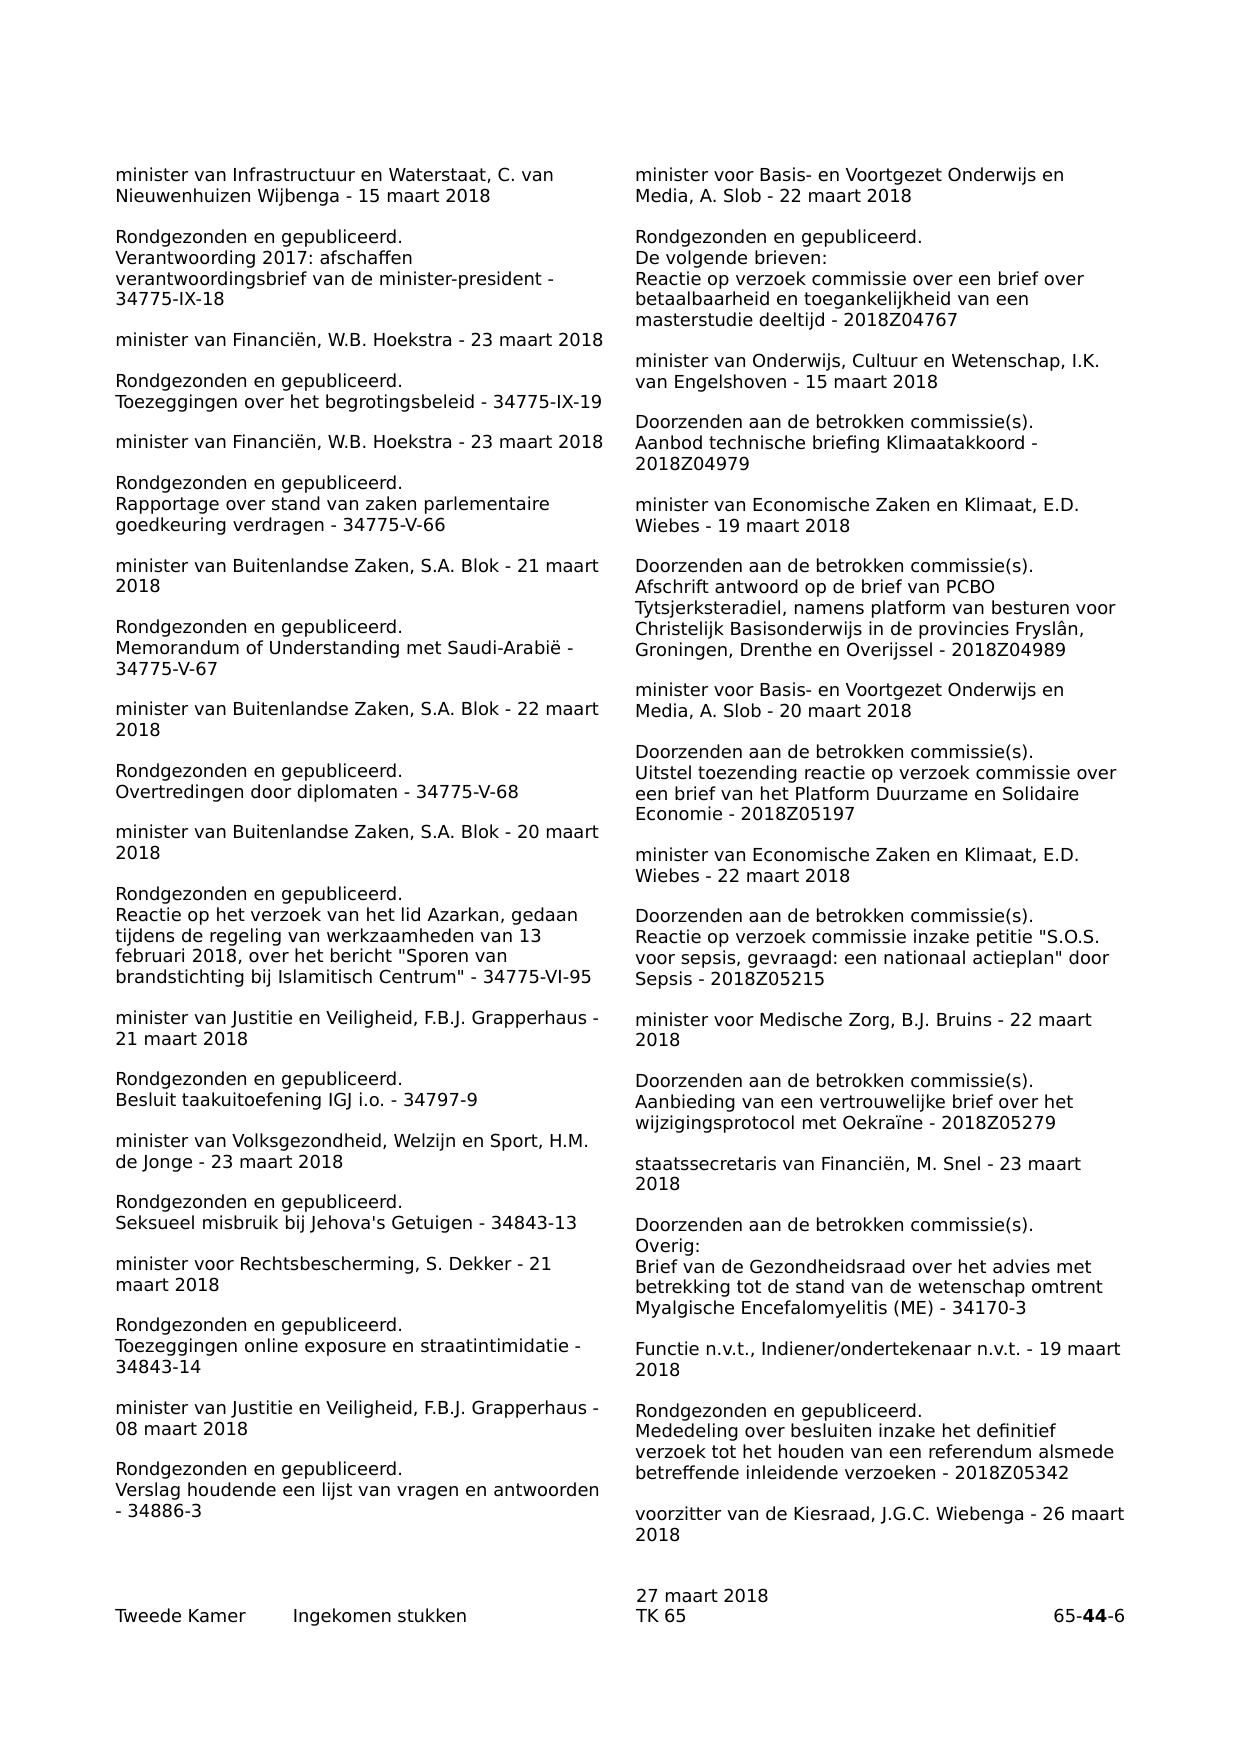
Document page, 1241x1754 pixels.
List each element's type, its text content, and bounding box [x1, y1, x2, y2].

text staatssecretaris van Financiën, M. Snel - 23 maart 2018 [635, 1153, 1125, 1195]
text voorzitter van de Kiesraad, J.G.C. Wiebenga - 26 maart 2018 [635, 1504, 1125, 1545]
text Rondgezonden en gepubliceerd. [115, 1459, 605, 1480]
text Rondgezonden en gepubliceerd. [115, 1315, 605, 1336]
text Besluit taakuitoefening IGJ i.o. - 34797-9 [115, 1090, 605, 1111]
text Toezeggingen over het begrotingsbeleid - 34775-IX-19 [115, 391, 605, 412]
text minister van Justitie en Veiligheid, F.B.J. Grapperhaus - 21 maart 2018 [115, 1008, 605, 1049]
text Mededeling over besluiten inzake het definitief verzoek tot het houden van een referendum alsmede betreffende inleidende verzoeken - 2018Z05342 [635, 1421, 1125, 1484]
text minister van Financiën, W.B. Hoekstra - 23 maart 2018 [115, 432, 605, 453]
text Reactie op het verzoek van het lid Azarkan, gedaan tijdens de regeling van werkzaamheden van 13 februari 2018, over het bericht "Sporen van brandstichting bij Islamitisch Centrum" - 34775-VI-95 [115, 904, 605, 988]
text Doorzenden aan de betrokken commissie(s). [635, 556, 1125, 577]
text Rondgezonden en gepubliceerd. [115, 227, 605, 247]
text Verantwoording 2017: afschaffen verantwoordingsbrief van de minister-president - 34775-IX-18 [115, 247, 605, 310]
text minister van Volksgezondheid, Welzijn en Sport, H.M. de Jonge - 23 maart 2018 [115, 1131, 605, 1172]
text Overtredingen door diplomaten - 34775-V-68 [115, 781, 605, 802]
text Afschrift antwoord op de brief van PCBO Tytsjerksteradiel, namens platform van besturen voor Christelijk Basisonderwijs in de provincies Fryslân, Groningen, Drenthe en Overijssel - 2018Z04989 [635, 577, 1125, 660]
text Aanbieding van een vertrouwelijke brief over het wijzigingsprotocol met Oekraïne - 2018Z05279 [635, 1092, 1125, 1133]
text Doorzenden aan de betrokken commissie(s). [635, 906, 1125, 927]
text Doorzenden aan de betrokken commissie(s). [635, 1215, 1125, 1236]
text Doorzenden aan de betrokken commissie(s). [635, 742, 1125, 762]
text minister van Economische Zaken en Klimaat, E.D. Wiebes - 19 maart 2018 [635, 495, 1125, 536]
text Toezeggingen online exposure en straatintimidatie - 34843-14 [115, 1336, 605, 1378]
text Rondgezonden en gepubliceerd. [115, 473, 605, 494]
text minister van Buitenlandse Zaken, S.A. Blok - 22 maart 2018 [115, 699, 605, 741]
text Aanbod technische briefing Klimaatakkoord - 2018Z04979 [635, 433, 1125, 475]
text minister van Economische Zaken en Klimaat, E.D. Wiebes - 22 maart 2018 [635, 845, 1125, 886]
text Rondgezonden en gepubliceerd. [635, 227, 1125, 247]
text minister van Financiën, W.B. Hoekstra - 23 maart 2018 [115, 330, 605, 351]
text Functie n.v.t., Indiener/ondertekenaar n.v.t. - 19 maart 2018 [635, 1339, 1125, 1380]
text Reactie op verzoek commissie over een brief over betaalbaarheid en toegankelijkheid van een masterstudie deeltijd - 2018Z04767 [635, 268, 1125, 331]
text minister voor Rechtsbescherming, S. Dekker - 21 maart 2018 [115, 1254, 605, 1295]
text Rondgezonden en gepubliceerd. [115, 884, 605, 904]
text minister van Infrastructuur en Waterstaat, C. van Nieuwenhuizen Wijbenga - 15 maart 2018 [115, 165, 605, 207]
text minister van Justitie en Veiligheid, F.B.J. Grapperhaus - 08 maart 2018 [115, 1398, 605, 1439]
text Rondgezonden en gepubliceerd. [115, 761, 605, 781]
text minister van Onderwijs, Cultuur en Wetenschap, I.K. van Engelshoven - 15 maart 2018 [635, 351, 1125, 392]
text Rondgezonden en gepubliceerd. [115, 617, 605, 638]
text Reactie op verzoek commissie inzake petitie "S.O.S. voor sepsis, gevraagd: een nationaal actieplan" door Sepsis - 2018Z05215 [635, 927, 1125, 989]
text Brief van de Gezondheidsraad over het advies met betrekking tot de stand van de wetenschap omtrent Myalgische Encefalomyelitis (ME) - 34170-3 [635, 1256, 1125, 1319]
text Rapportage over stand van zaken parlementaire goedkeuring verdragen - 34775-V-66 [115, 494, 605, 535]
text minister voor Basis- en Voortgezet Onderwijs en Media, A. Slob - 20 maart 2018 [635, 680, 1125, 722]
text Rondgezonden en gepubliceerd. [115, 1069, 605, 1090]
text minister voor Medische Zorg, B.J. Bruins - 22 maart 2018 [635, 1009, 1125, 1051]
text Doorzenden aan de betrokken commissie(s). [635, 1071, 1125, 1092]
text Overig: [635, 1236, 1125, 1256]
text Rondgezonden en gepubliceerd. [115, 371, 605, 391]
text Seksueel misbruik bij Jehova's Getuigen - 34843-13 [115, 1213, 605, 1234]
text Rondgezonden en gepubliceerd. [635, 1400, 1125, 1421]
text Memorandum of Understanding met Saudi-Arabië - 34775-V-67 [115, 638, 605, 679]
text Verslag houdende een lijst van vragen en antwoorden - 34886-3 [115, 1480, 605, 1522]
text Uitstel toezending reactie op verzoek commissie over een brief van het Platform Duurzame en Solidaire Economie - 2018Z05197 [635, 762, 1125, 825]
text Doorzenden aan de betrokken commissie(s). [635, 412, 1125, 433]
text minister voor Basis- en Voortgezet Onderwijs en Media, A. Slob - 22 maart 2018 [635, 165, 1125, 207]
text Rondgezonden en gepubliceerd. [115, 1192, 605, 1213]
text De volgende brieven: [635, 247, 1125, 268]
text minister van Buitenlandse Zaken, S.A. Blok - 21 maart 2018 [115, 555, 605, 597]
text minister van Buitenlandse Zaken, S.A. Blok - 20 maart 2018 [115, 822, 605, 864]
